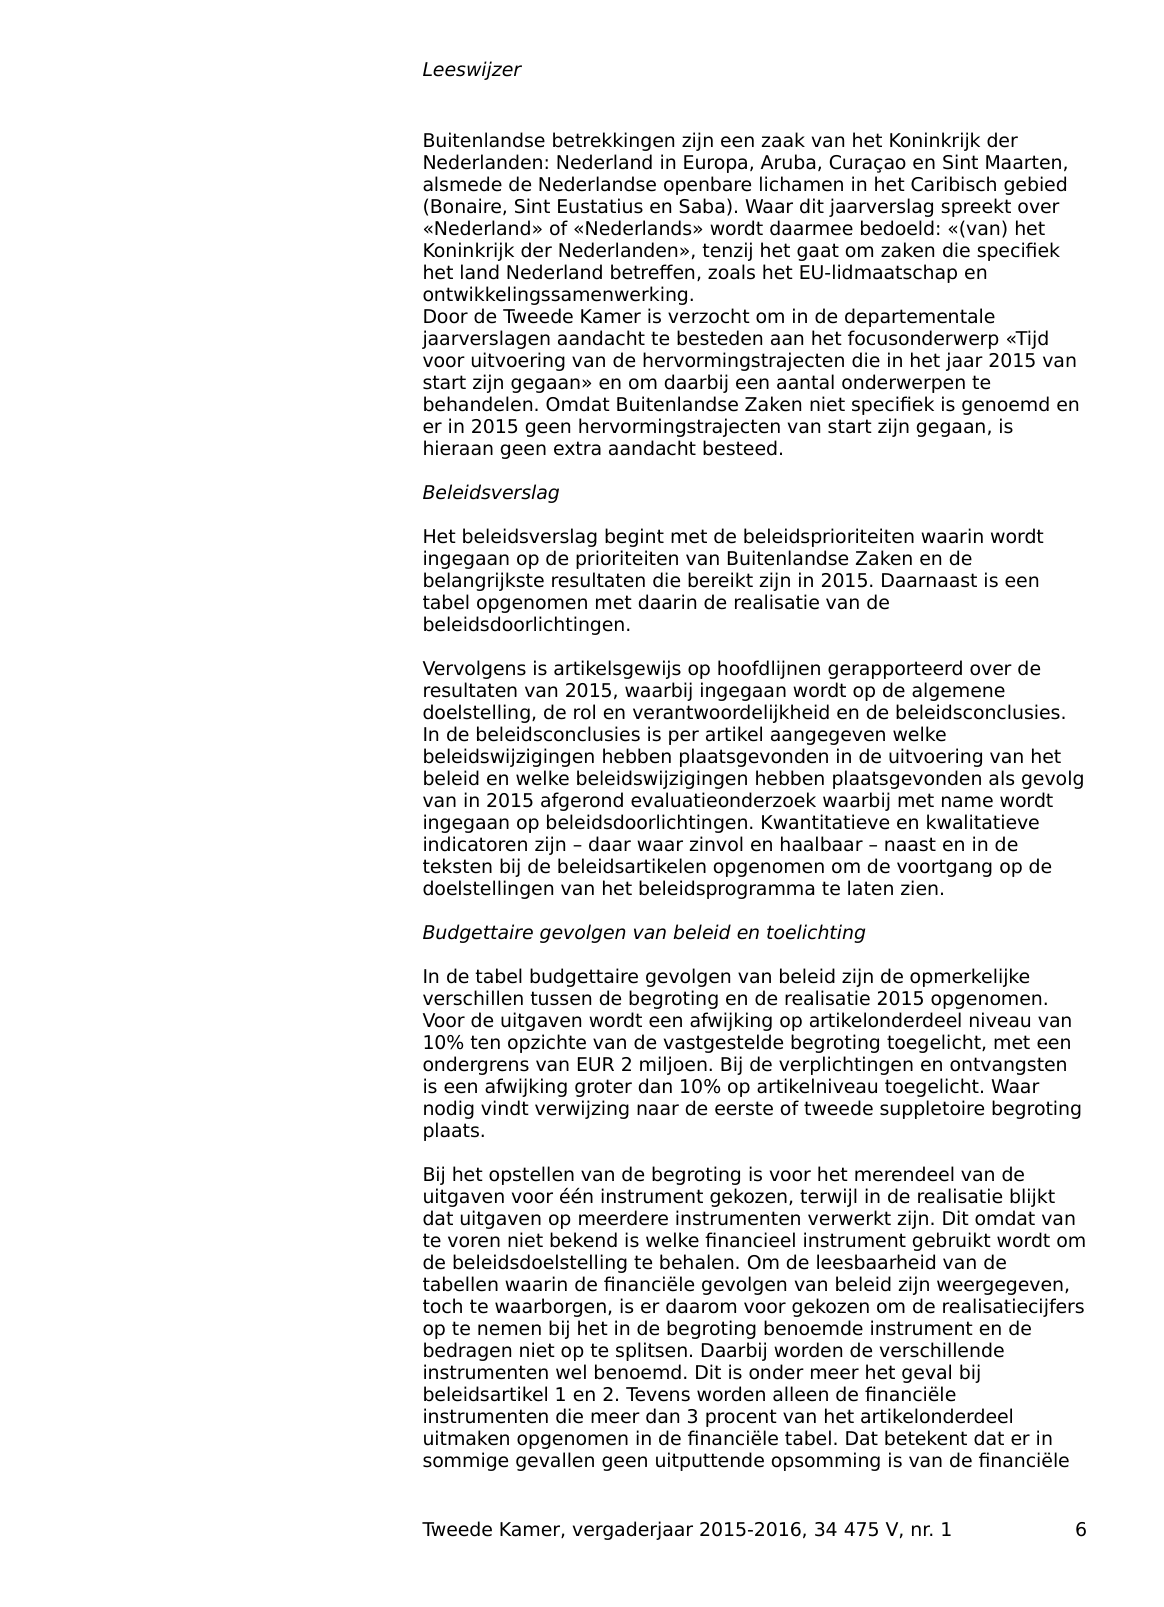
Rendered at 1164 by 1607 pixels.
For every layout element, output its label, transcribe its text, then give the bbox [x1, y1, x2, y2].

text Buitenlandse betrekkingen zijn een zaak van het Koninkrijk der Nederlanden: Nederland in Europa, Aruba, Curaçao en Sint Maarten, alsmede de Nederlandse openbare lichamen in het Caribisch gebied (Bonaire, Sint Eustatius en Saba). Waar dit jaarverslag spreekt over «Nederland» of «Nederlands» wordt daarmee bedoeld: «(van) het Koninkrijk der Nederlanden», tenzij het gaat om zaken die specifiek het land Nederland betreffen, zoals het EU-lidmaatschap en ontwikkelingssamenwerking. [422, 130, 1087, 306]
text Vervolgens is artikelsgewijs op hoofdlijnen gerapporteerd over de resultaten van 2015, waarbij ingegaan wordt op de algemene doelstelling, de rol en verantwoordelijkheid en de beleidsconclusies. In de beleidsconclusies is per artikel aangegeven welke beleidswijzigingen hebben plaatsgevonden in de uitvoering van het beleid en welke beleidswijzigingen hebben plaatsgevonden als gevolg van in 2015 afgerond evaluatieonderzoek waarbij met name wordt ingegaan op beleidsdoorlichtingen. Kwantitatieve en kwalitatieve indicatoren zijn – daar waar zinvol en haalbaar – naast en in de teksten bij de beleidsartikelen opgenomen om de voortgang op de doelstellingen van het beleidsprogramma te laten zien. [422, 658, 1087, 900]
subtitle Beleidsverslag [422, 482, 1087, 504]
text Door de Tweede Kamer is verzocht om in de departementale jaarverslagen aandacht te besteden aan het focusonderwerp «Tijd voor uitvoering van de hervormingstrajecten die in het jaar 2015 van start zijn gegaan» en om daarbij een aantal onderwerpen te behandelen. Omdat Buitenlandse Zaken niet specifiek is genoemd en er in 2015 geen hervormingstrajecten van start zijn gegaan, is hieraan geen extra aandacht besteed. [422, 306, 1087, 459]
text In de tabel budgettaire gevolgen van beleid zijn de opmerkelijke verschillen tussen de begroting en de realisatie 2015 opgenomen. Voor de uitgaven wordt een afwijking op artikelonderdeel niveau van 10% ten opzichte van de vastgestelde begroting toegelicht, met een ondergrens van EUR 2 miljoen. Bij de verplichtingen en ontvangsten is een afwijking groter dan 10% op artikelniveau toegelicht. Waar nodig vindt verwijzing naar de eerste of tweede suppletoire begroting plaats. [422, 966, 1087, 1142]
text Het beleidsverslag begint met de beleidsprioriteiten waarin wordt ingegaan op de prioriteiten van Buitenlandse Zaken en de belangrijkste resultaten die bereikt zijn in 2015. Daarnaast is een tabel opgenomen met daarin de realisatie van de beleidsdoorlichtingen. [422, 526, 1087, 636]
text Bij het opstellen van de begroting is voor het merendeel van de uitgaven voor één instrument gekozen, terwijl in de realisatie blijkt dat uitgaven op meerdere instrumenten verwerkt zijn. Dit omdat van te voren niet bekend is welke financieel instrument gebruikt wordt om de beleidsdoelstelling te behalen. Om de leesbaarheid van de tabellen waarin de financiële gevolgen van beleid zijn weergegeven, toch te waarborgen, is er daarom voor gekozen om de realisatiecijfers op te nemen bij het in de begroting benoemde instrument en de bedragen niet op te splitsen. Daarbij worden de verschillende instrumenten wel benoemd. Dit is onder meer het geval bij beleidsartikel 1 en 2. Tevens worden alleen de financiële instrumenten die meer dan 3 procent van het artikelonderdeel uitmaken opgenomen in de financiële tabel. Dat betekent dat er in sommige gevallen geen uitputtende opsomming is van de financiële [422, 1164, 1087, 1472]
subtitle Budgettaire gevolgen van beleid en toelichting [422, 922, 1087, 944]
